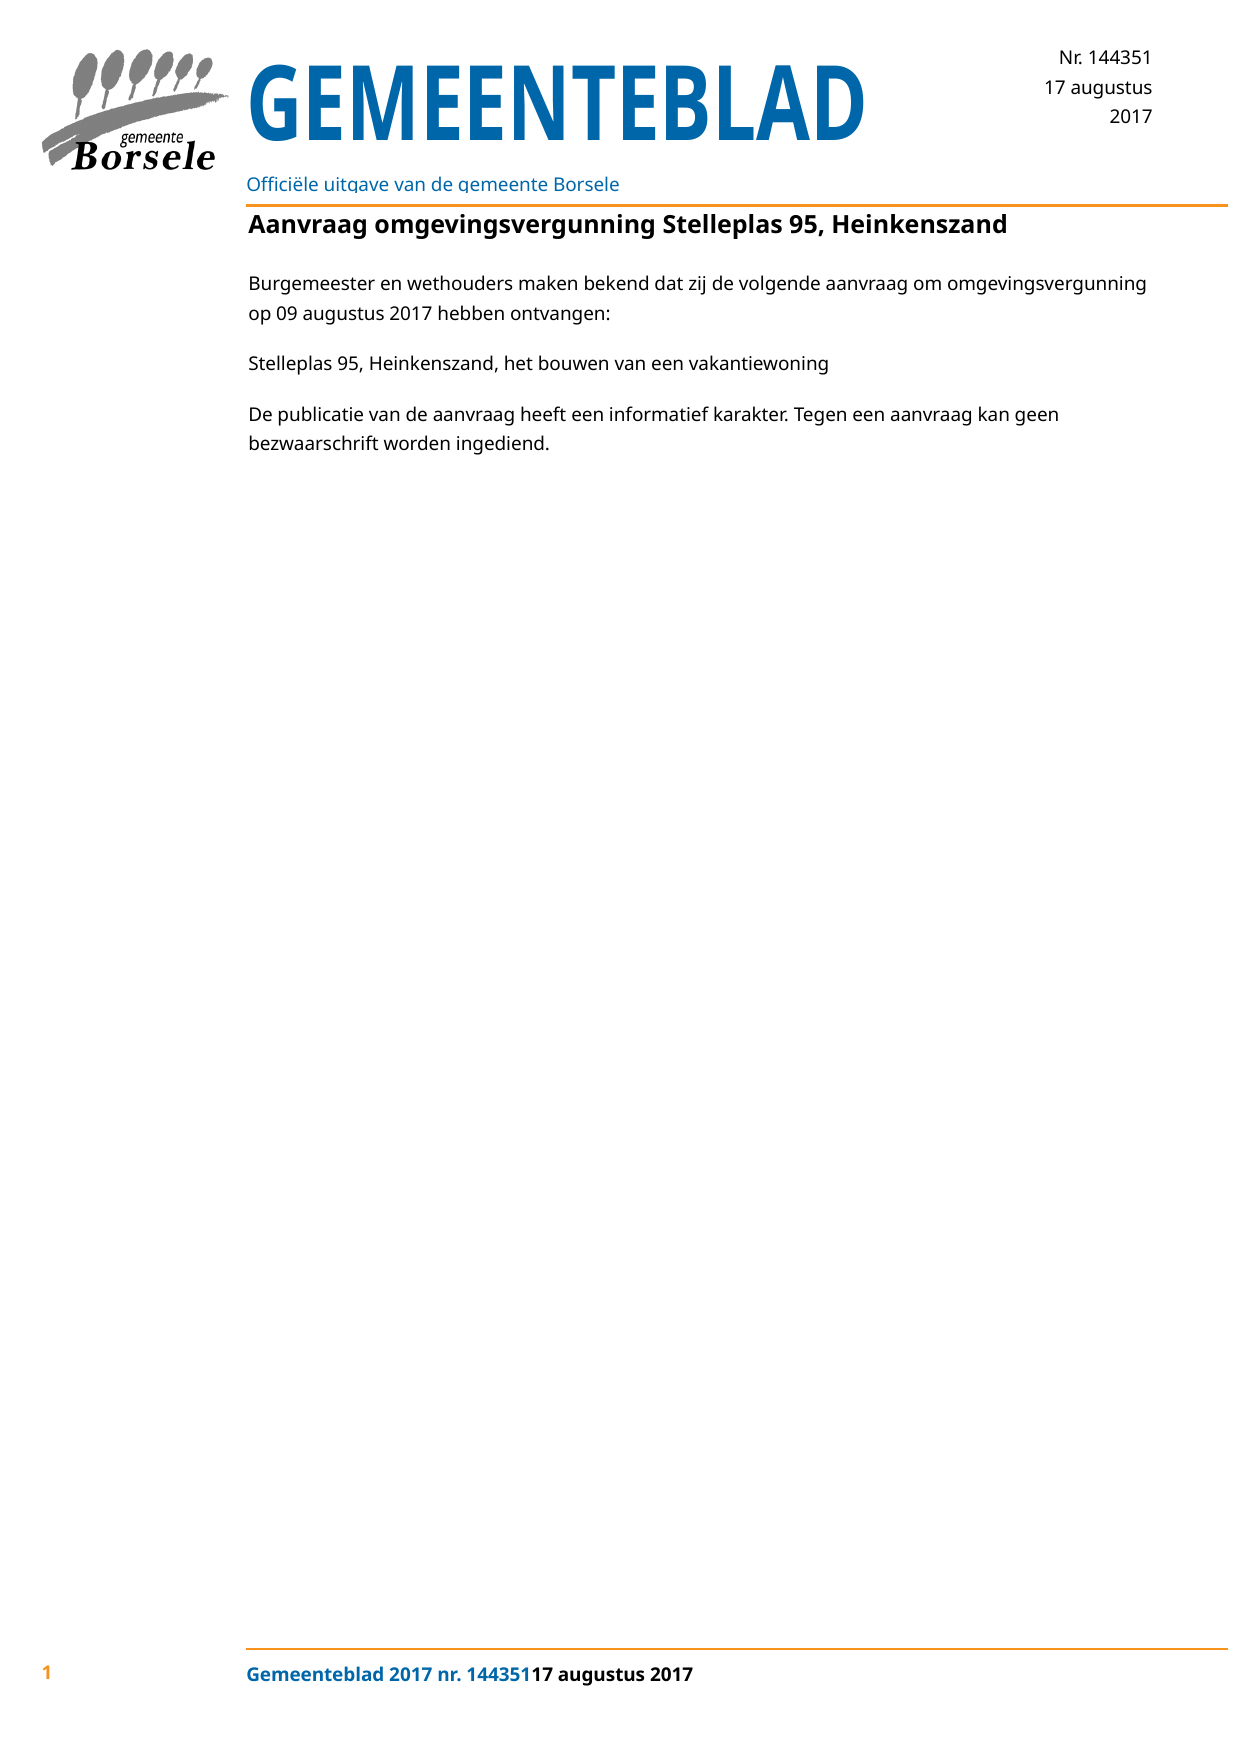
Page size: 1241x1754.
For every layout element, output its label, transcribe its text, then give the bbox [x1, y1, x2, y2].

text Aanvraag omgevingsvergunning Stelleplas 95, Heinkenszand [248, 207, 1152, 241]
picture [41, 47, 231, 172]
text De publicatie van de aanvraag heeft een informatief karakter. Tegen een aanvraag kan geen bezwaarschrift worden ingediend. [248, 401, 1152, 456]
text Stelleplas 95, Heinkenszand, het bouwen van een vakantiewoning [248, 350, 1152, 376]
text Burgemeester en wethouders maken bekend dat zij de volgende aanvraag om omgevingsvergunning op 09 augustus 2017 hebben ontvangen: [248, 270, 1152, 326]
